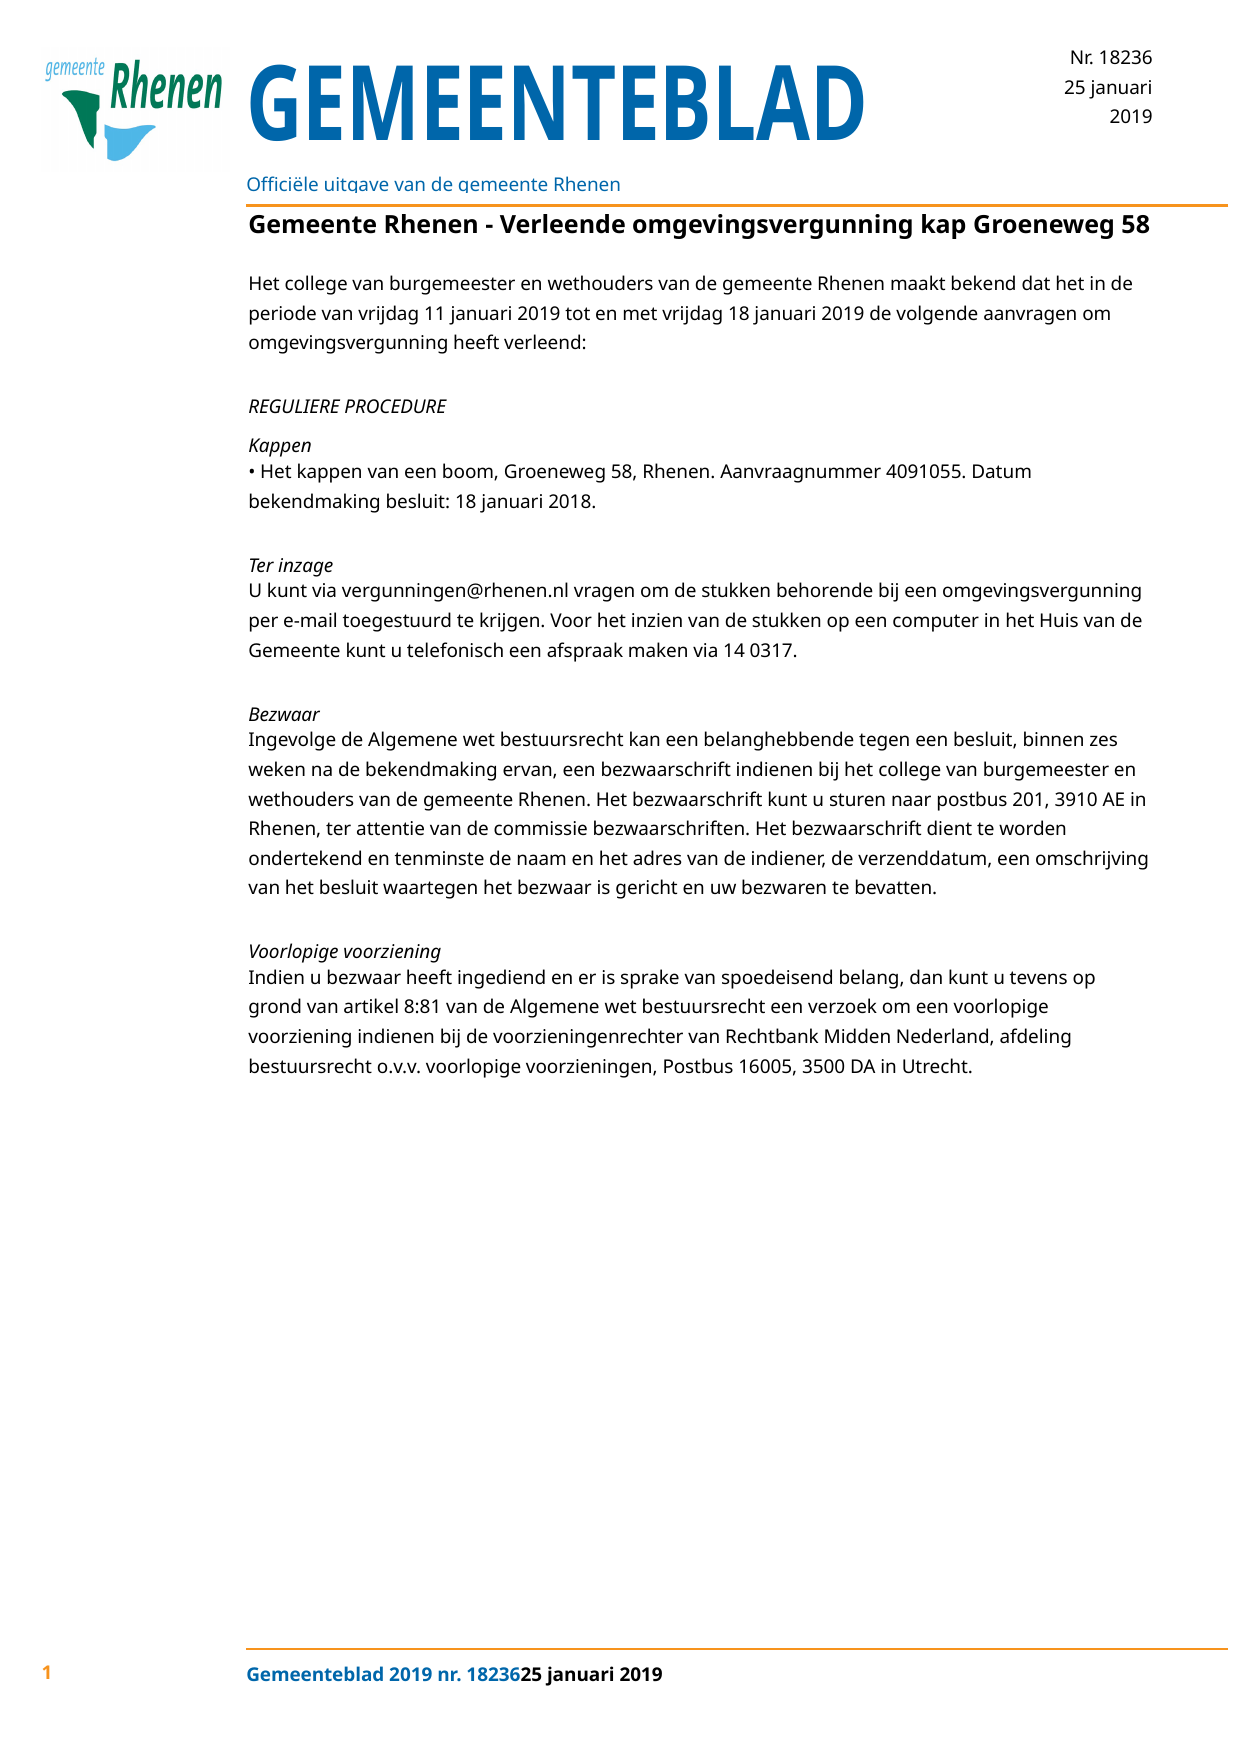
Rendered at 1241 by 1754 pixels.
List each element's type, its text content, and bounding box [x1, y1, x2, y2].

text Gemeente Rhenen - Verleende omgevingsvergunning kap Groeneweg 58 [248, 207, 1152, 241]
text Het college van burgemeester en wethouders van de gemeente Rhenen maakt bekend dat het in de periode van vrijdag 11 januari 2019 tot en met vrijdag 18 januari 2019 de volgende aanvragen om omgevingsvergunning heeft verleend: [248, 270, 1152, 355]
text • Het kappen van een boom, Groeneweg 58, Rhenen. Aanvraagnummer 4091055. Datum bekendmaking besluit: 18 januari 2018. [248, 458, 1152, 514]
text REGULIERE PROCEDURE [248, 393, 1152, 419]
text Indien u bezwaar heeft ingediend en er is sprake van spoedeisend belang, dan kunt u tevens op grond van artikel 8:81 van de Algemene wet bestuursrecht een verzoek om een voorlopige voorziening indienen bij de voorzieningenrechter van Rechtbank Midden Nederland, afdeling bestuursrecht o.v.v. voorlopige voorzieningen, Postbus 16005, 3500 DA in Utrecht. [248, 964, 1152, 1079]
text Kappen [248, 433, 1152, 458]
text Voorlopige voorziening [248, 938, 1152, 964]
text U kunt via vergunningen@rhenen.nl vragen om de stukken behorende bij een omgevingsvergunning per e-mail toegestuurd te krijgen. Voor het inzien van de stukken op een computer in het Huis van de Gemeente kunt u telefonisch een afspraak maken via 14 0317. [248, 578, 1152, 663]
picture [41, 47, 231, 172]
text Bezwaar [248, 701, 1152, 727]
text Ter inzage [248, 552, 1152, 578]
text Ingevolge de Algemene wet bestuursrecht kan een belanghebbende tegen een besluit, binnen zes weken na de bekendmaking ervan, een bezwaarschrift indienen bij het college van burgemeester en wethouders van de gemeente Rhenen. Het bezwaarschrift kunt u sturen naar postbus 201, 3910 AE in Rhenen, ter attentie van de commissie bezwaarschriften. Het bezwaarschrift dient te worden ondertekend en tenminste de naam en het adres van de indiener, de verzenddatum, een omschrijving van het besluit waartegen het bezwaar is gericht en uw bezwaren te bevatten. [248, 727, 1152, 900]
